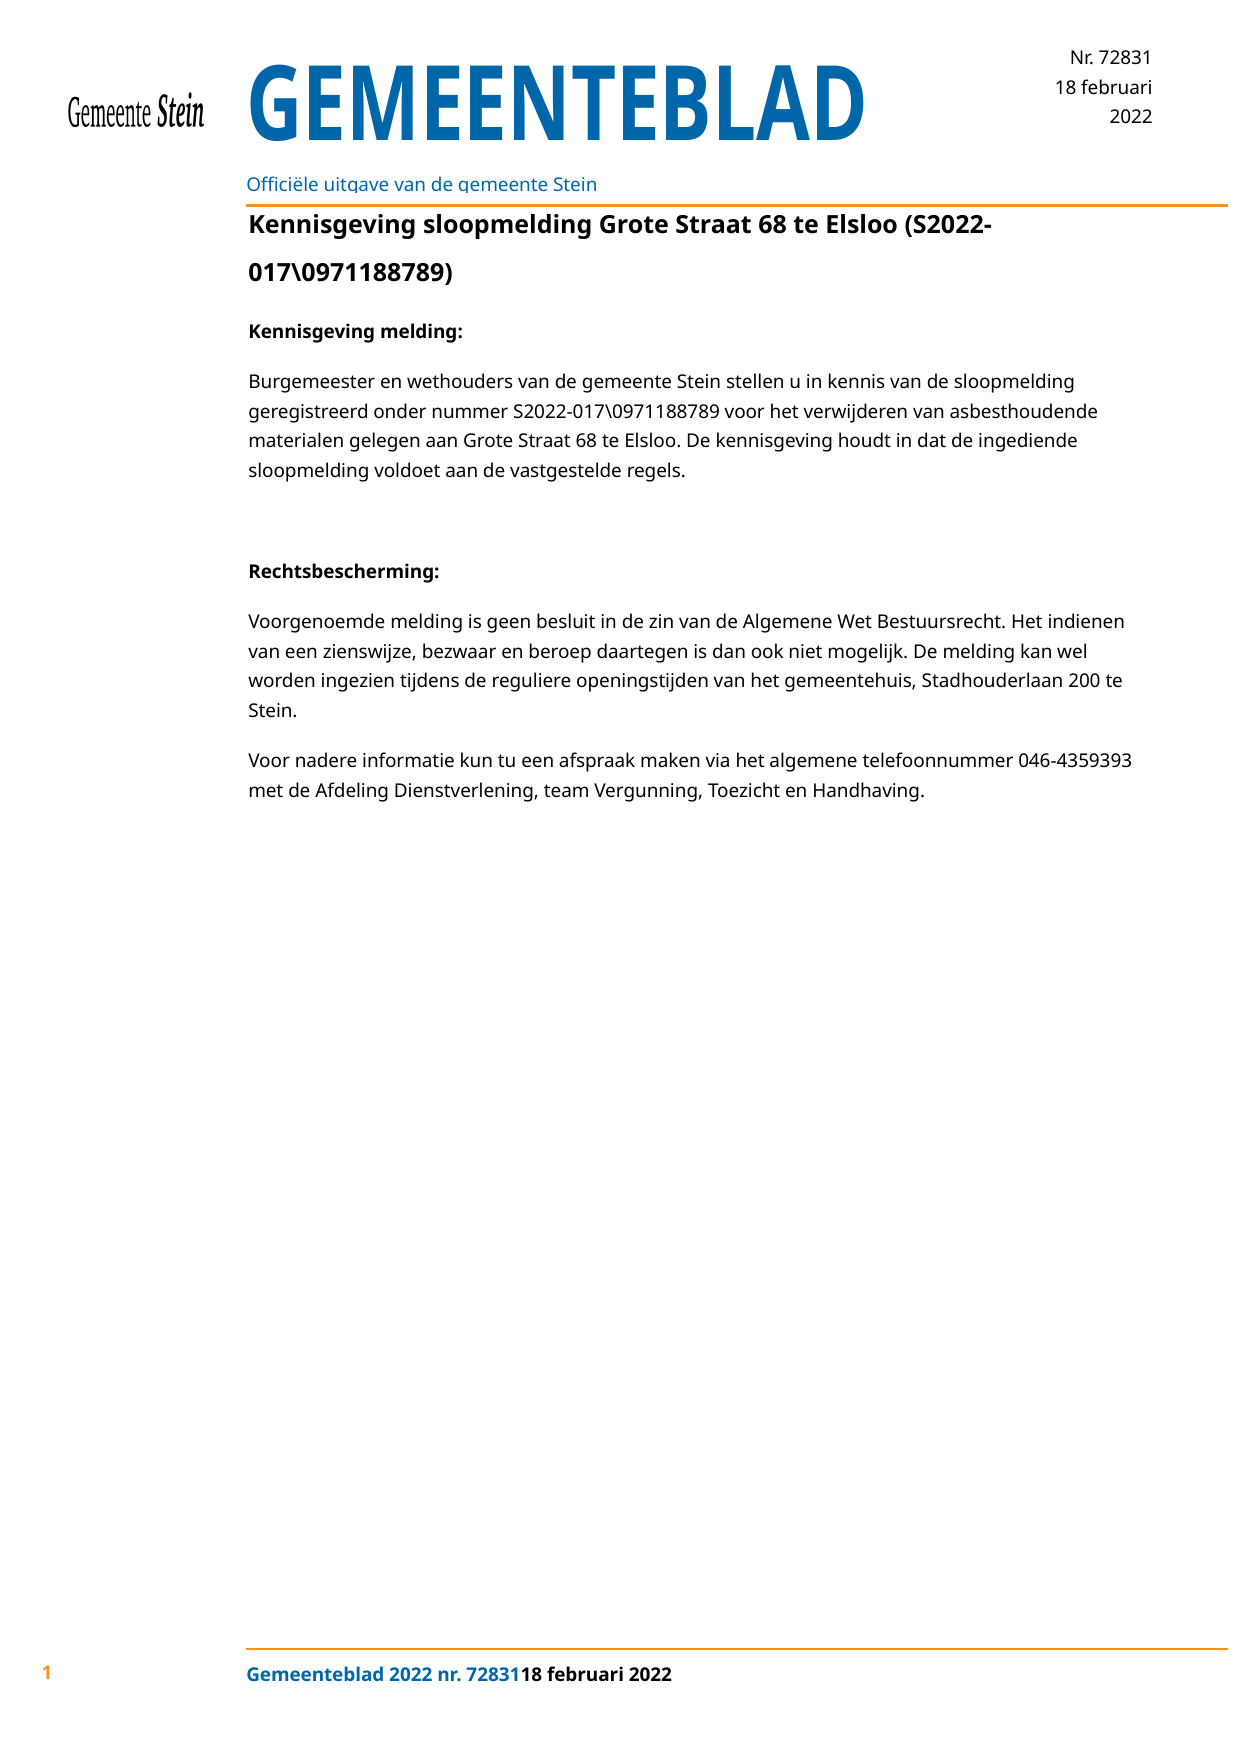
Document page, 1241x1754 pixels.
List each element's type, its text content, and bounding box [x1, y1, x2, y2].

text Rechtsbescherming: [248, 558, 1152, 584]
picture [41, 47, 231, 172]
text Voor nadere informatie kun tu een afspraak maken via het algemene telefoonnummer 046-4359393 met de Afdeling Dienstverlening, team Vergunning, Toezicht en Handhaving. [248, 747, 1152, 803]
text Kennisgeving sloopmelding Grote Straat 68 te Elsloo (S2022-017\0971188789) [248, 207, 1152, 288]
text Voorgenoemde melding is geen besluit in de zin van de Algemene Wet Bestuursrecht. Het indienen van een zienswijze, bezwaar en beroep daartegen is dan ook niet mogelijk. De melding kan wel worden ingezien tijdens de reguliere openingstijden van het gemeentehuis, Stadhouderlaan 200 te Stein. [248, 608, 1152, 723]
text Kennisgeving melding: [248, 318, 1152, 344]
text Burgemeester en wethouders van de gemeente Stein stellen u in kennis van de sloopmelding geregistreerd onder nummer S2022-017\0971188789 voor het verwijderen van asbesthoudende materialen gelegen aan Grote Straat 68 te Elsloo. De kennisgeving houdt in dat de ingediende sloopmelding voldoet aan de vastgestelde regels. [248, 368, 1152, 483]
